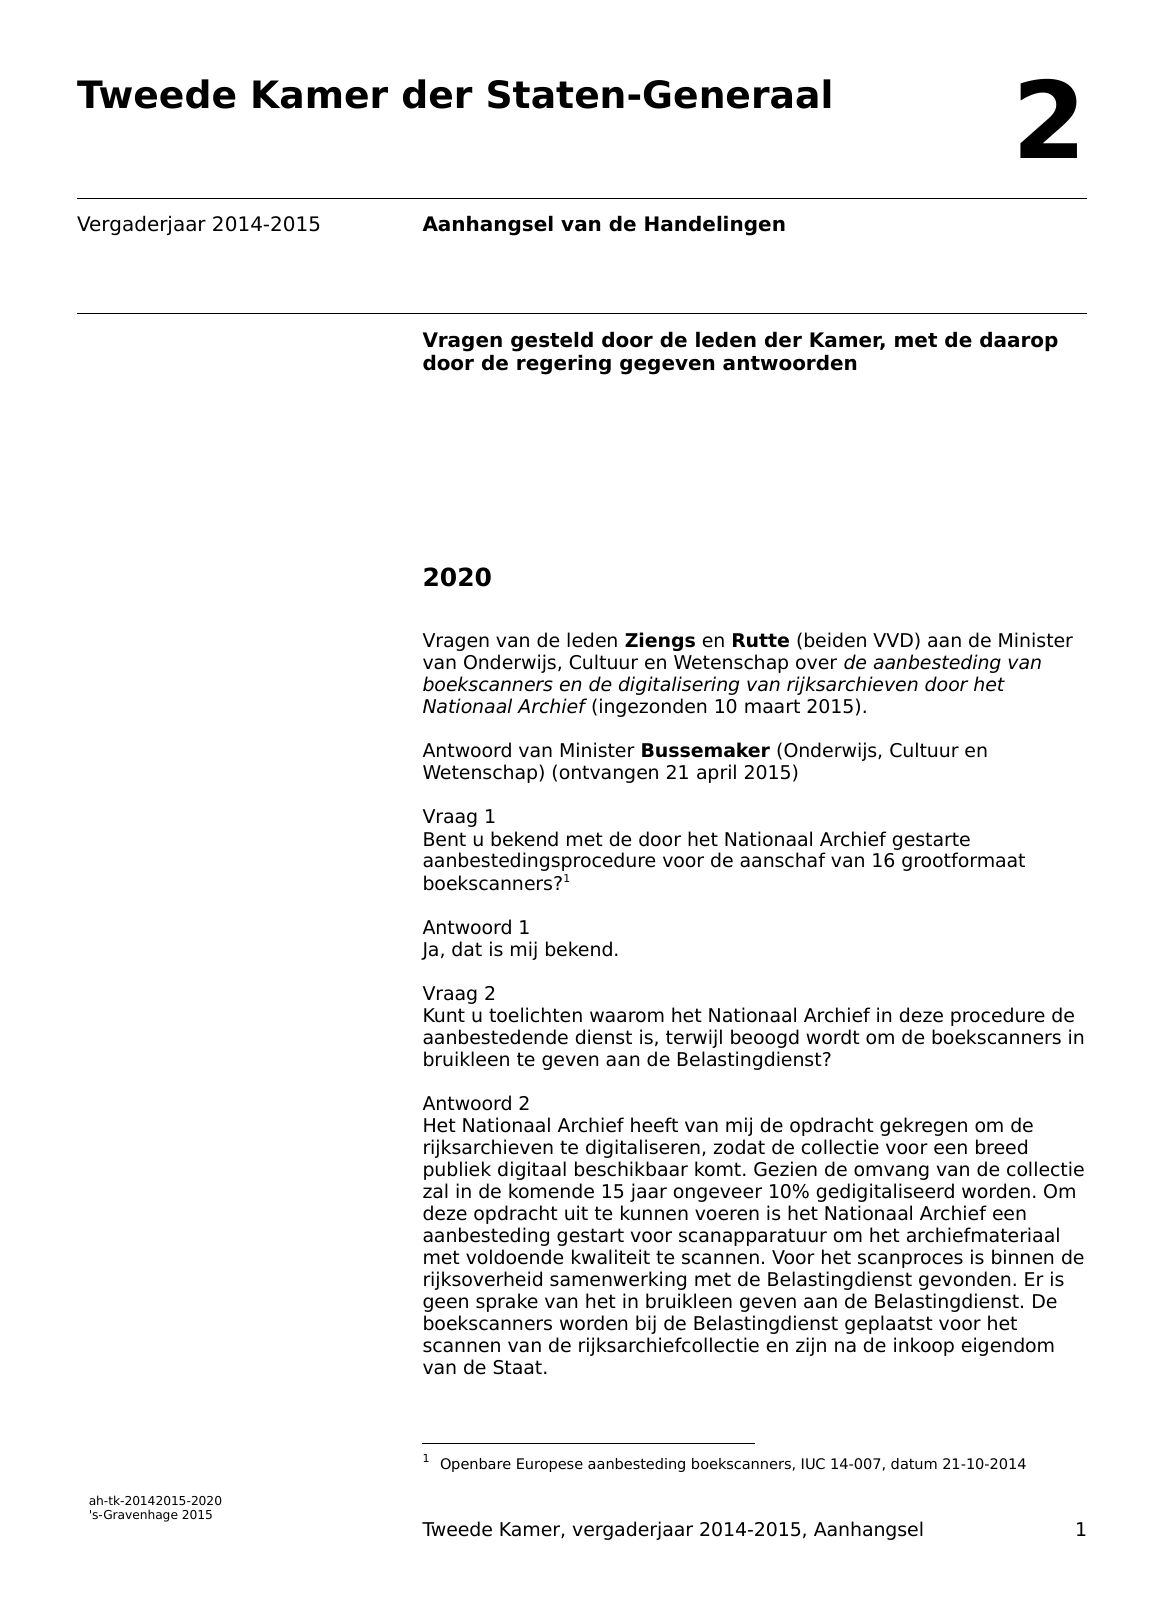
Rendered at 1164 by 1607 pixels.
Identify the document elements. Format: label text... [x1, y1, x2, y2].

text Vraag 2 [422, 983, 1087, 1005]
text Vragen van de leden Ziengs en Rutte (beiden VVD) aan de Minister van Onderwijs, Cultuur en Wetenschap over de aanbesteding van boekscanners en de digitalisering van rijksarchieven door het Nationaal Archief (ingezonden 10 maart 2015). [422, 630, 1087, 718]
table_cell Vragen gesteld door de leden der Kamer, met de daarop door de regering gegeven antwoorden [422, 314, 1087, 375]
text Vraag 1 [422, 806, 1087, 828]
table_cell Vergaderjaar 2014-2015 [77, 199, 422, 313]
text Openbare Europese aanbesteding boekscanners, IUC 14-007, datum 21-10-2014 [422, 1452, 1087, 1474]
table_cell Aanhangsel van de Handelingen [422, 199, 1087, 313]
text Kunt u toelichten waarom het Nationaal Archief in deze procedure de aanbestedende dienst is, terwijl beoogd wordt om de boekscanners in bruikleen te geven aan de Belastingdienst? [422, 1005, 1087, 1071]
text Antwoord 2 [422, 1093, 1087, 1115]
text Antwoord van Minister Bussemaker (Onderwijs, Cultuur en Wetenschap) (ontvangen 21 april 2015) [422, 740, 1087, 784]
table_header 2 [886, 59, 1087, 198]
text Ja, dat is mij bekend. [422, 938, 1087, 961]
table_cell [77, 314, 422, 375]
text Bent u bekend met de door het Nationaal Archief gestarte aanbestedingsprocedure voor de aanschaf van 16 grootformaat boekscanners? [422, 828, 1087, 894]
text Het Nationaal Archief heeft van mij de opdracht gekregen om de rijksarchieven te digitaliseren, zodat de collectie voor een breed publiek digitaal beschikbaar komt. Gezien de omvang van de collectie zal in de komende 15 jaar ongeveer 10% gedigitaliseerd worden. Om deze opdracht uit te kunnen voeren is het Nationaal Archief een aanbesteding gestart voor scanapparatuur om het archiefmateriaal met voldoende kwaliteit te scannen. Voor het scanproces is binnen de rijksoverheid samenwerking met de Belastingdienst gevonden. Er is geen sprake van het in bruikleen geven aan de Belastingdienst. De boekscanners worden bij de Belastingdienst geplaatst voor het scannen van de rijksarchiefcollectie en zijn na de inkoop eigendom van de Staat. [422, 1115, 1087, 1378]
table_header Tweede Kamer der Staten-Generaal [77, 59, 886, 198]
text 's-Gravenhage 2015 [88, 1508, 323, 1522]
text Antwoord 1 [422, 917, 1087, 938]
text ah-tk-20142015-2020 [88, 1494, 323, 1508]
text 2020 [422, 563, 1087, 592]
